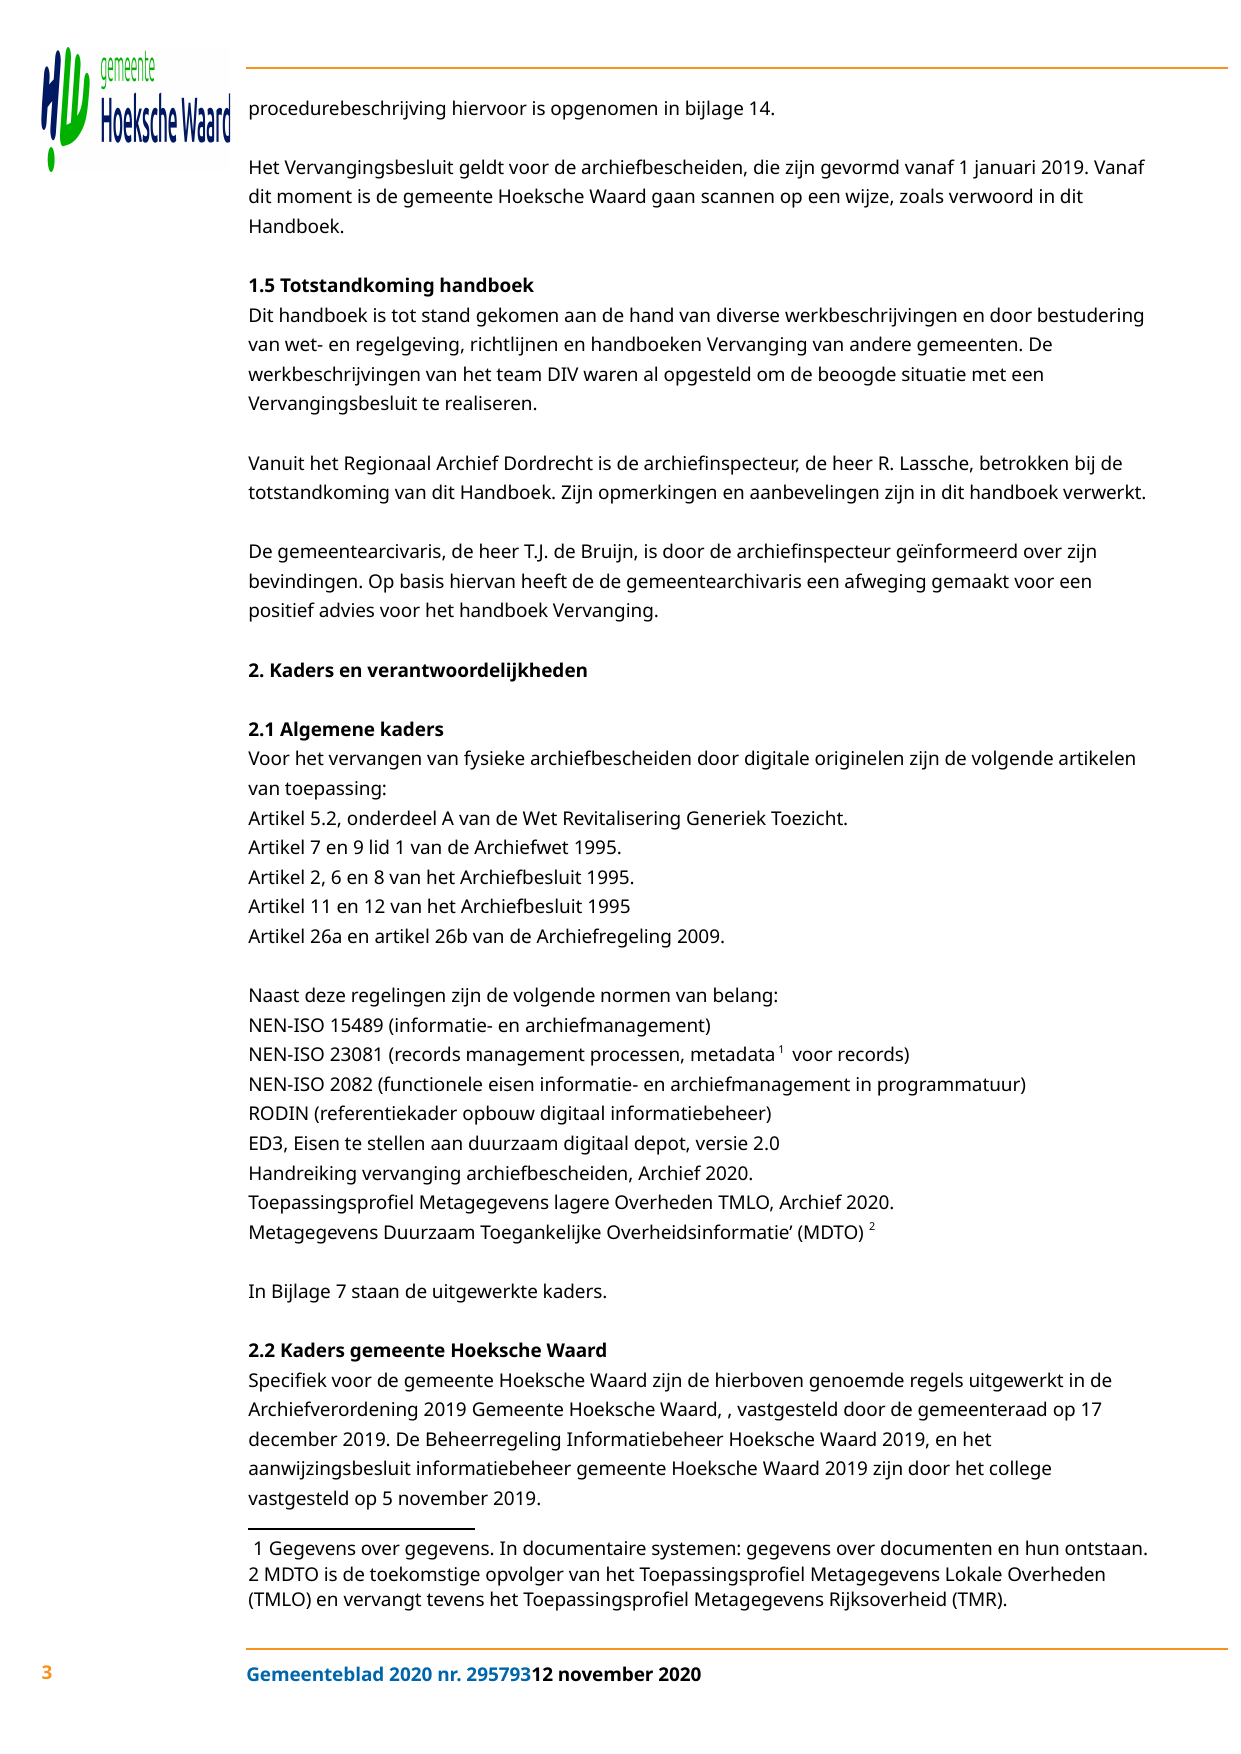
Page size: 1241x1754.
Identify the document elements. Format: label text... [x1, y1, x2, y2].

text 2. Kaders en verantwoordelijkheden [248, 657, 1152, 683]
text Vanuit het Regionaal Archief Dordrecht is de archiefinspecteur, de heer R. Lassche, betrokken bij de totstandkoming van dit Handboek. Zijn opmerkingen en aanbevelingen zijn in dit handboek verwerkt. [248, 450, 1152, 505]
text Handreiking vervanging archiefbescheiden, Archief 2020. [248, 1160, 1152, 1186]
text Artikel 11 en 12 van het Archiefbesluit 1995 [248, 893, 1152, 919]
text Artikel 7 en 9 lid 1 van de Archiefwet 1995. [248, 834, 1152, 860]
text procedurebeschrijving hiervoor is opgenomen in bijlage 14. [248, 95, 1152, 121]
text NEN-ISO 23081 (records management processen, metadata voor records) [248, 1041, 1152, 1067]
text Artikel 5.2, onderdeel A van de Wet Revitalisering Generiek Toezicht. [248, 805, 1152, 831]
picture [41, 47, 231, 172]
text Specifiek voor de gemeente Hoeksche Waard zijn de hierboven genoemde regels uitgewerkt in de Archiefverordening 2019 Gemeente Hoeksche Waard, , vastgesteld door de gemeenteraad op 17 december 2019. De Beheerregeling Informatiebeheer Hoeksche Waard 2019, en het aanwijzingsbesluit informatiebeheer gemeente Hoeksche Waard 2019 zijn door het college vastgesteld op 5 november 2019. [248, 1367, 1152, 1511]
text Artikel 26a en artikel 26b van de Archiefregeling 2009. [248, 923, 1152, 949]
text In Bijlage 7 staan de uitgewerkte kaders. [248, 1278, 1152, 1304]
text ED3, Eisen te stellen aan duurzaam digitaal depot, versie 2.0 [248, 1130, 1152, 1156]
text De gemeentearcivaris, de heer T.J. de Bruijn, is door de archiefinspecteur geïnformeerd over zijn bevindingen. Op basis hiervan heeft de de gemeentearchivaris een afweging gemaakt voor een positief advies voor het handboek Vervanging. [248, 538, 1152, 623]
text RODIN (referentiekader opbouw digitaal informatiebeheer) [248, 1101, 1152, 1126]
text MDTO is de toekomstige opvolger van het Toepassingsprofiel Metagegevens Lokale Overheden (TMLO) en vervangt tevens het Toepassingsprofiel Metagegevens Rijksoverheid (TMR). [248, 1561, 1152, 1612]
text 2.1 Algemene kaders [248, 716, 1152, 742]
text Het Vervangingsbesluit geldt voor de archiefbescheiden, die zijn gevormd vanaf 1 januari 2019. Vanaf dit moment is de gemeente Hoeksche Waard gaan scannen op een wijze, zoals verwoord in dit Handboek. [248, 154, 1152, 239]
text Dit handboek is tot stand gekomen aan de hand van diverse werkbeschrijvingen en door bestudering van wet- en regelgeving, richtlijnen en handboeken Vervanging van andere gemeenten. De werkbeschrijvingen van het team DIV waren al opgesteld om de beoogde situatie met een Vervangingsbesluit te realiseren. [248, 302, 1152, 416]
text Gegevens over gegevens. In documentaire systemen: gegevens over documenten en hun ontstaan. [248, 1535, 1152, 1561]
text 1.5 Totstandkoming handboek [248, 272, 1152, 298]
text Voor het vervangen van fysieke archiefbescheiden door digitale originelen zijn de volgende artikelen van toepassing: [248, 746, 1152, 801]
text NEN-ISO 15489 (informatie- en archiefmanagement) [248, 1012, 1152, 1038]
text Metagegevens Duurzaam Toegankelijke Overheidsinformatie’ (MDTO) [248, 1219, 1152, 1245]
text NEN-ISO 2082 (functionele eisen informatie- en archiefmanagement in programmatuur) [248, 1071, 1152, 1097]
text Naast deze regelingen zijn de volgende normen van belang: [248, 982, 1152, 1008]
text Toepassingsprofiel Metagegevens lagere Overheden TMLO, Archief 2020. [248, 1189, 1152, 1215]
text 2.2 Kaders gemeente Hoeksche Waard [248, 1337, 1152, 1363]
text Artikel 2, 6 en 8 van het Archiefbesluit 1995. [248, 864, 1152, 890]
